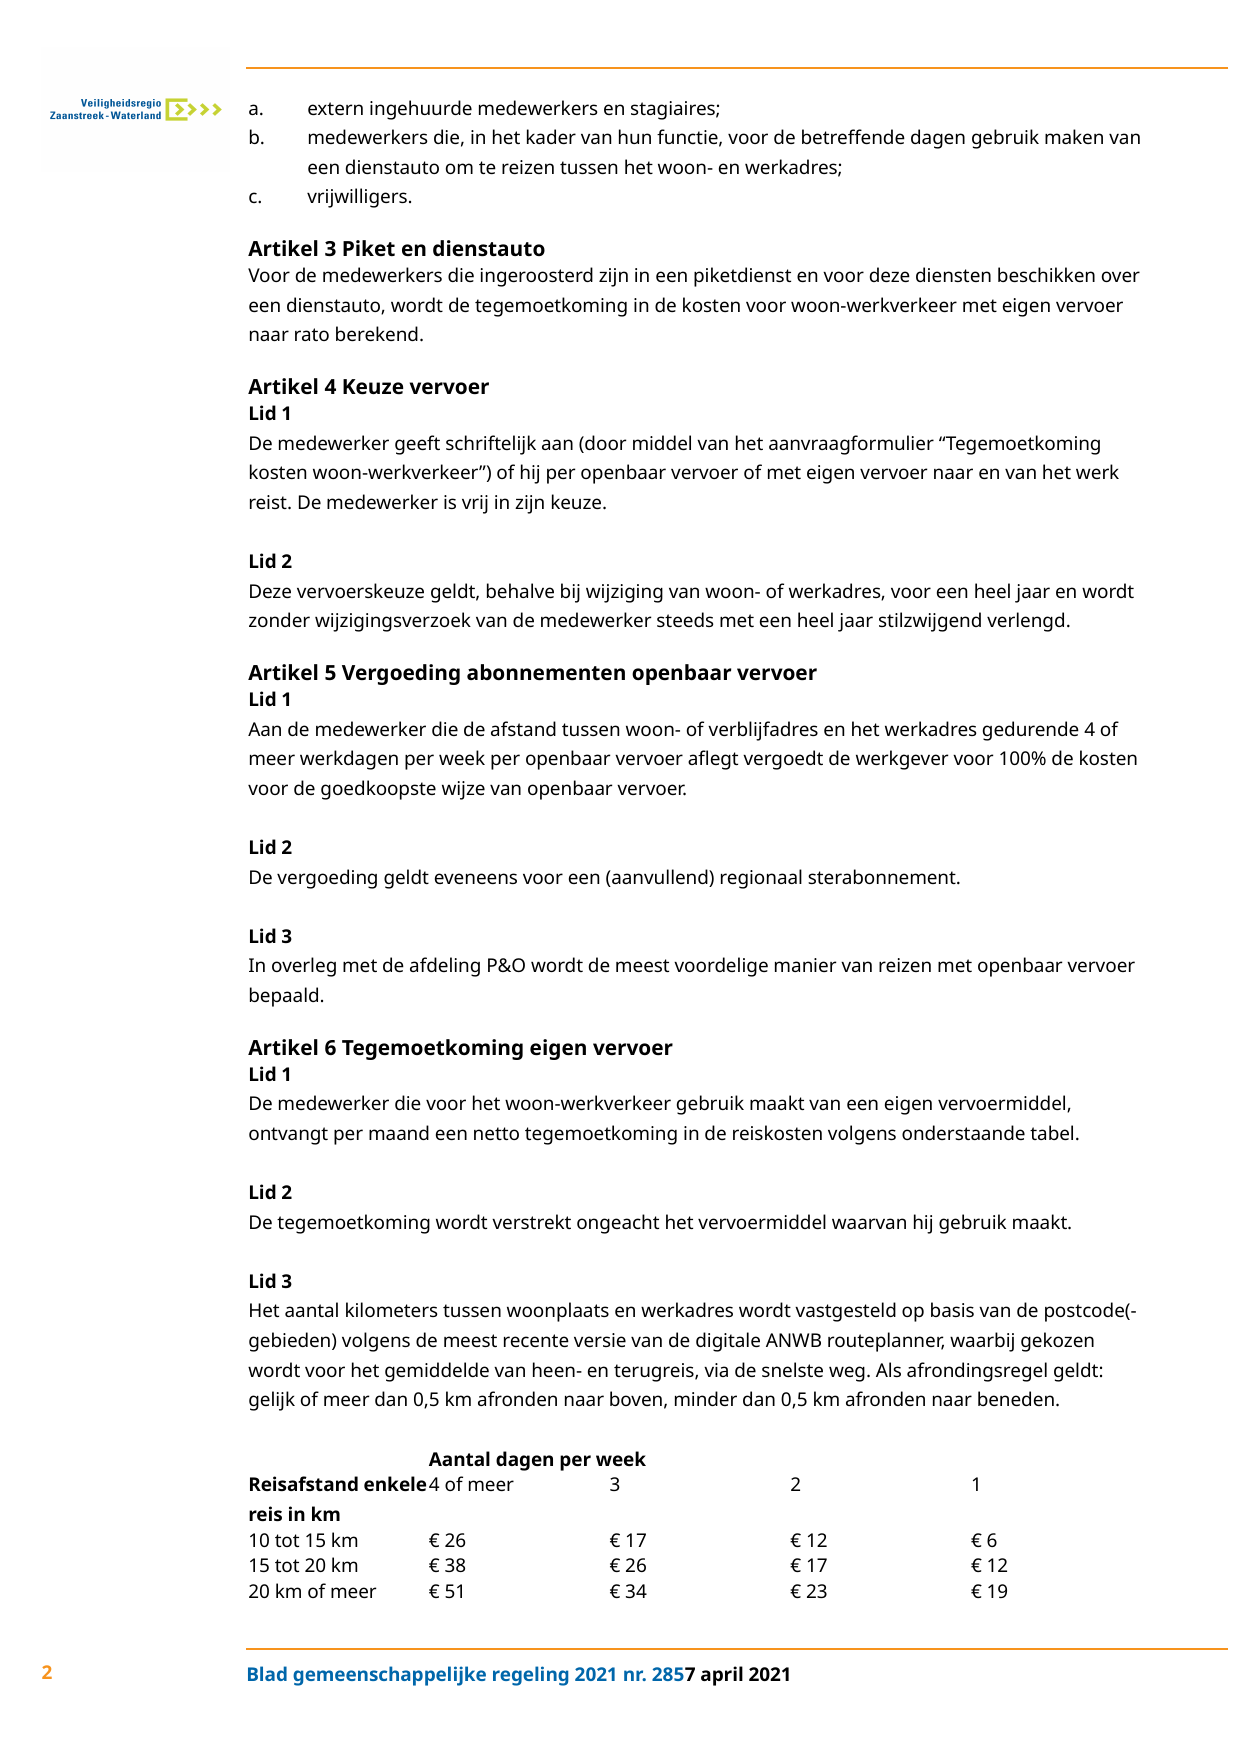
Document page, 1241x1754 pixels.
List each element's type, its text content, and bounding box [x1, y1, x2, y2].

text Lid 2 [248, 548, 1152, 574]
table_cell € 51 [429, 1578, 609, 1604]
table_cell € 17 [790, 1553, 971, 1578]
table_cell € 34 [609, 1578, 790, 1604]
table_cell € 12 [971, 1553, 1152, 1578]
text Voor de medewerkers die ingeroosterd zijn in een piketdienst en voor deze diensten beschikken over een dienstauto, wordt de tegemoetkoming in de kosten voor woon-werkverkeer met eigen vervoer naar rato berekend. [248, 262, 1152, 347]
table_cell € 38 [429, 1553, 609, 1578]
text Deze vervoerskeuze geldt, behalve bij wijziging van woon- of werkadres, voor een heel jaar en wordt zonder wijzigingsverzoek van de medewerker steeds met een heel jaar stilzwijgend verlengd. [248, 578, 1152, 633]
table_cell € 26 [609, 1553, 790, 1578]
table_cell 4 of meer [429, 1471, 609, 1527]
list medewerkers die, in het kader van hun functie, voor de betreffende dagen gebruik maken van een dienstauto om te reizen tussen het woon- en werkadres; [248, 124, 1152, 180]
table_cell 20 km of meer [248, 1578, 429, 1604]
text Artikel 6 Tegemoetkoming eigen vervoer [248, 1033, 1152, 1061]
text Artikel 5 Vergoeding abonnementen openbaar vervoer [248, 658, 1152, 686]
text De medewerker die voor het woon-werkverkeer gebruik maakt van een eigen vervoermiddel, ontvangt per maand een netto tegemoetkoming in de reiskosten volgens onderstaande tabel. [248, 1091, 1152, 1146]
text Lid 2 [248, 1179, 1152, 1205]
text De medewerker geeft schriftelijk aan (door middel van het aanvraagformulier “Tegemoetkoming kosten woon-werkverkeer”) of hij per openbaar vervoer of met eigen vervoer naar en van het werk reist. De medewerker is vrij in zijn keuze. [248, 430, 1152, 515]
text In overleg met de afdeling P&O wordt de meest voordelige manier van reizen met openbaar vervoer bepaald. [248, 953, 1152, 1008]
table_cell € 17 [609, 1527, 790, 1552]
table_header Aantal dagen per week [429, 1446, 1152, 1471]
text Lid 3 [248, 1268, 1152, 1294]
text Lid 2 [248, 834, 1152, 860]
table_cell 2 [790, 1471, 971, 1527]
table_cell 10 tot 15 km [248, 1527, 429, 1552]
text Aan de medewerker die de afstand tussen woon- of verblijfadres en het werkadres gedurende 4 of meer werkdagen per week per openbaar vervoer aflegt vergoedt de werkgever voor 100% de kosten voor de goedkoopste wijze van openbaar vervoer. [248, 716, 1152, 801]
text De tegemoetkoming wordt verstrekt ongeacht het vervoermiddel waarvan hij gebruik maakt. [248, 1209, 1152, 1235]
text Lid 1 [248, 1061, 1152, 1087]
table_cell € 19 [971, 1578, 1152, 1604]
table_cell € 12 [790, 1527, 971, 1552]
table_cell € 6 [971, 1527, 1152, 1552]
table_cell Reisafstand enkele reis in km [248, 1471, 429, 1527]
text Artikel 4 Keuze vervoer [248, 372, 1152, 400]
text Lid 1 [248, 400, 1152, 426]
table_cell € 26 [429, 1527, 609, 1552]
text Het aantal kilometers tussen woonplaats en werkadres wordt vastgesteld op basis van de postcode(-gebieden) volgens de meest recente versie van de digitale ANWB routeplanner, waarbij gekozen wordt voor het gemiddelde van heen- en terugreis, via de snelste weg. Als afrondingsregel geldt: gelijk of meer dan 0,5 km afronden naar boven, minder dan 0,5 km afronden naar beneden. [248, 1298, 1152, 1412]
text De vergoeding geldt eveneens voor een (aanvullend) regionaal sterabonnement. [248, 864, 1152, 889]
table_cell 1 [971, 1471, 1152, 1527]
text Artikel 3 Piket en dienstauto [248, 234, 1152, 262]
table_header [248, 1446, 429, 1471]
table_cell € 23 [790, 1578, 971, 1604]
table_cell 15 tot 20 km [248, 1553, 429, 1578]
list vrijwilligers. [248, 183, 1152, 209]
picture [41, 47, 231, 172]
list extern ingehuurde medewerkers en stagiaires; [248, 95, 1152, 121]
table_cell 3 [609, 1471, 790, 1527]
text Lid 3 [248, 923, 1152, 949]
text Lid 1 [248, 686, 1152, 712]
